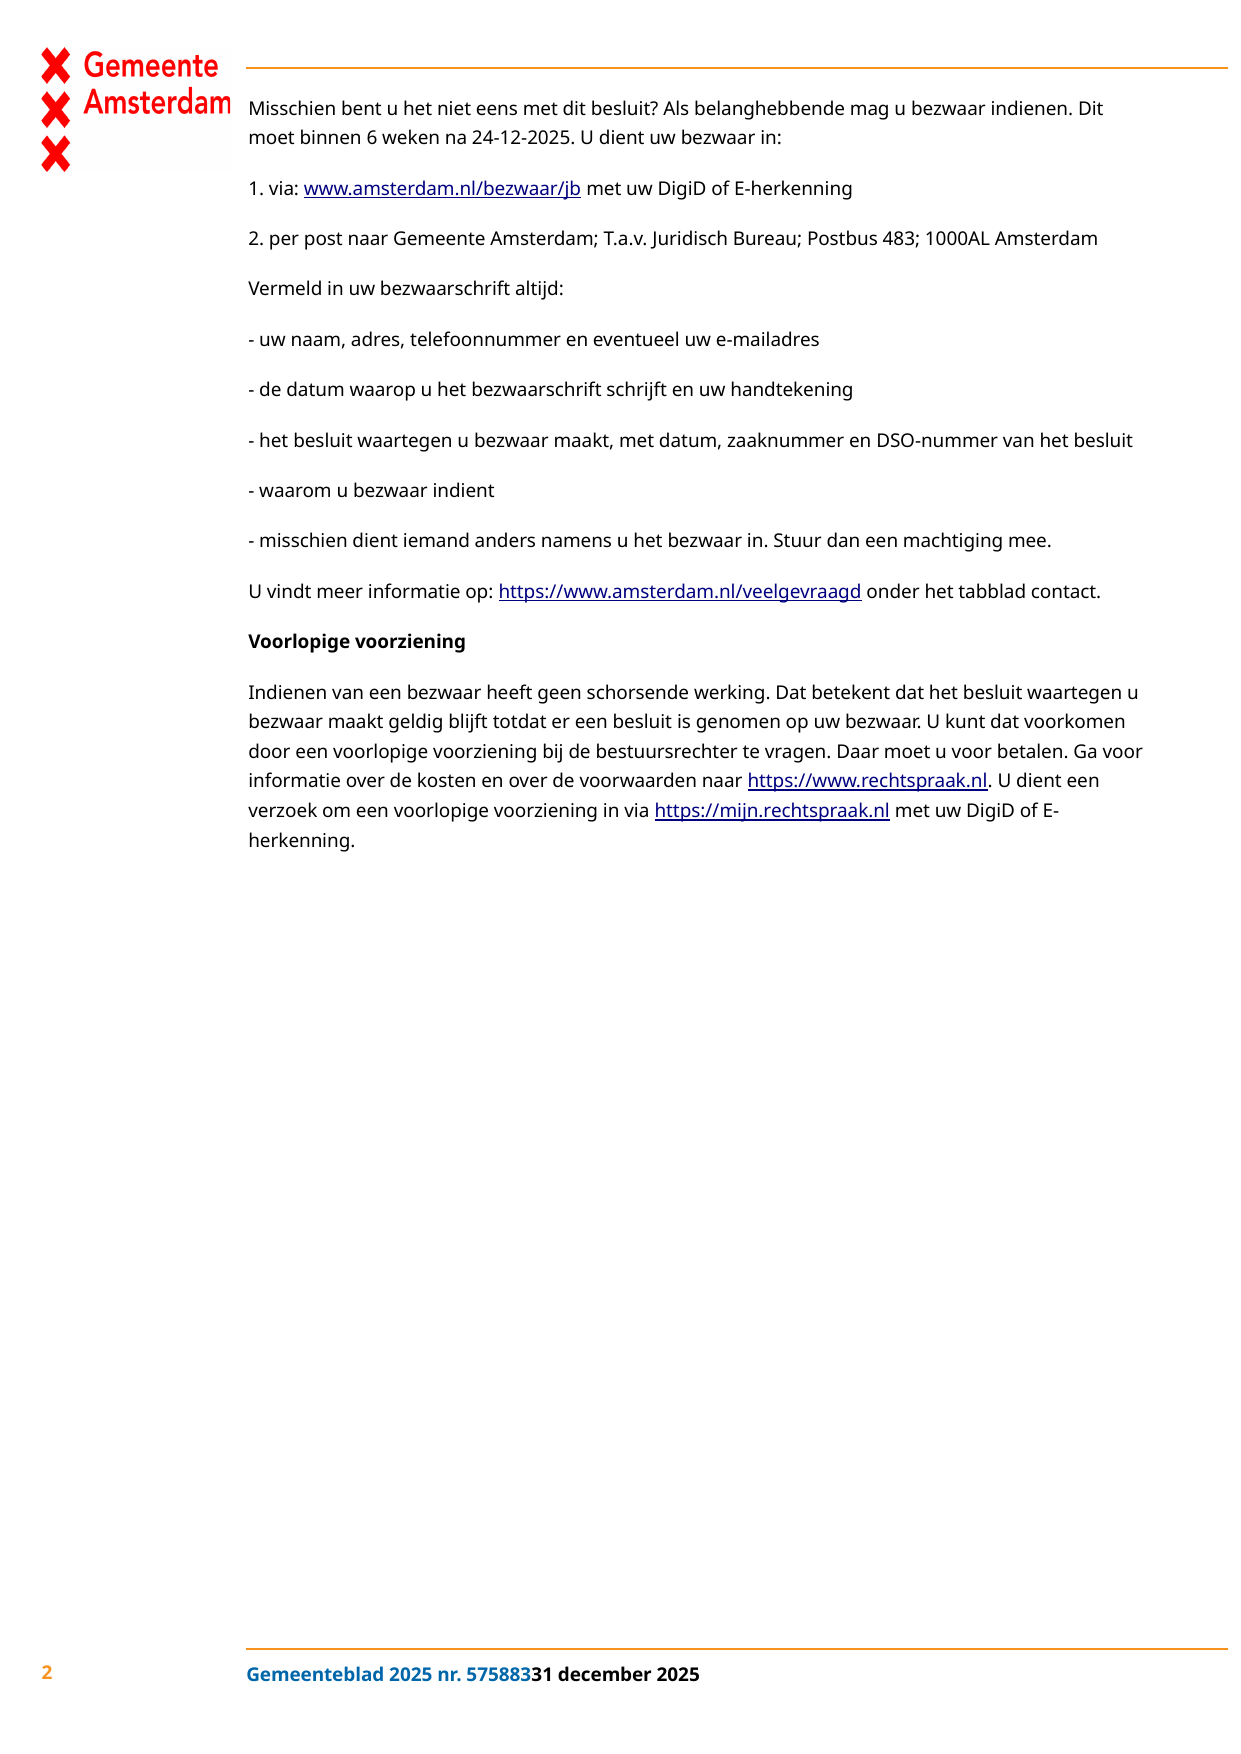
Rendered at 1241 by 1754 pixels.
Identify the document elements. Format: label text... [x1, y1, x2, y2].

text - uw naam, adres, telefoonnummer en eventueel uw e-mailadres [248, 326, 1152, 352]
text Vermeld in uw bezwaarschrift altijd: [248, 276, 1152, 301]
text Indienen van een bezwaar heeft geen schorsende werking. Dat betekent dat het besluit waartegen u bezwaar maakt geldig blijft totdat er een besluit is genomen op uw bezwaar. U kunt dat voorkomen door een voorlopige voorziening bij de bestuursrechter te vragen. Daar moet u voor betalen. Ga voor informatie over de kosten en over de voorwaarden naar https://www.rechtspraak.nl. U dient een verzoek om een voorlopige voorziening in via https://mijn.rechtspraak.nl met uw DigiD of E-herkenning. [248, 679, 1152, 853]
text U vindt meer informatie op: https://www.amsterdam.nl/veelgevraagd onder het tabblad contact. [248, 578, 1152, 604]
text - de datum waarop u het bezwaarschrift schrijft en uw handtekening [248, 376, 1152, 402]
text Voorlopige voorziening [248, 628, 1152, 654]
text - het besluit waartegen u bezwaar maakt, met datum, zaaknummer en DSO-nummer van het besluit [248, 427, 1152, 453]
text 1. via: www.amsterdam.nl/bezwaar/jb met uw DigiD of E-herkenning [248, 175, 1152, 201]
picture [41, 47, 231, 172]
text 2. per post naar Gemeente Amsterdam; T.a.v. Juridisch Bureau; Postbus 483; 1000AL Amsterdam [248, 225, 1152, 251]
text Misschien bent u het niet eens met dit besluit? Als belanghebbende mag u bezwaar indienen. Dit moet binnen 6 weken na 24-12-2025. U dient uw bezwaar in: [248, 95, 1152, 150]
text - waarom u bezwaar indient [248, 477, 1152, 503]
text - misschien dient iemand anders namens u het bezwaar in. Stuur dan een machtiging mee. [248, 528, 1152, 553]
